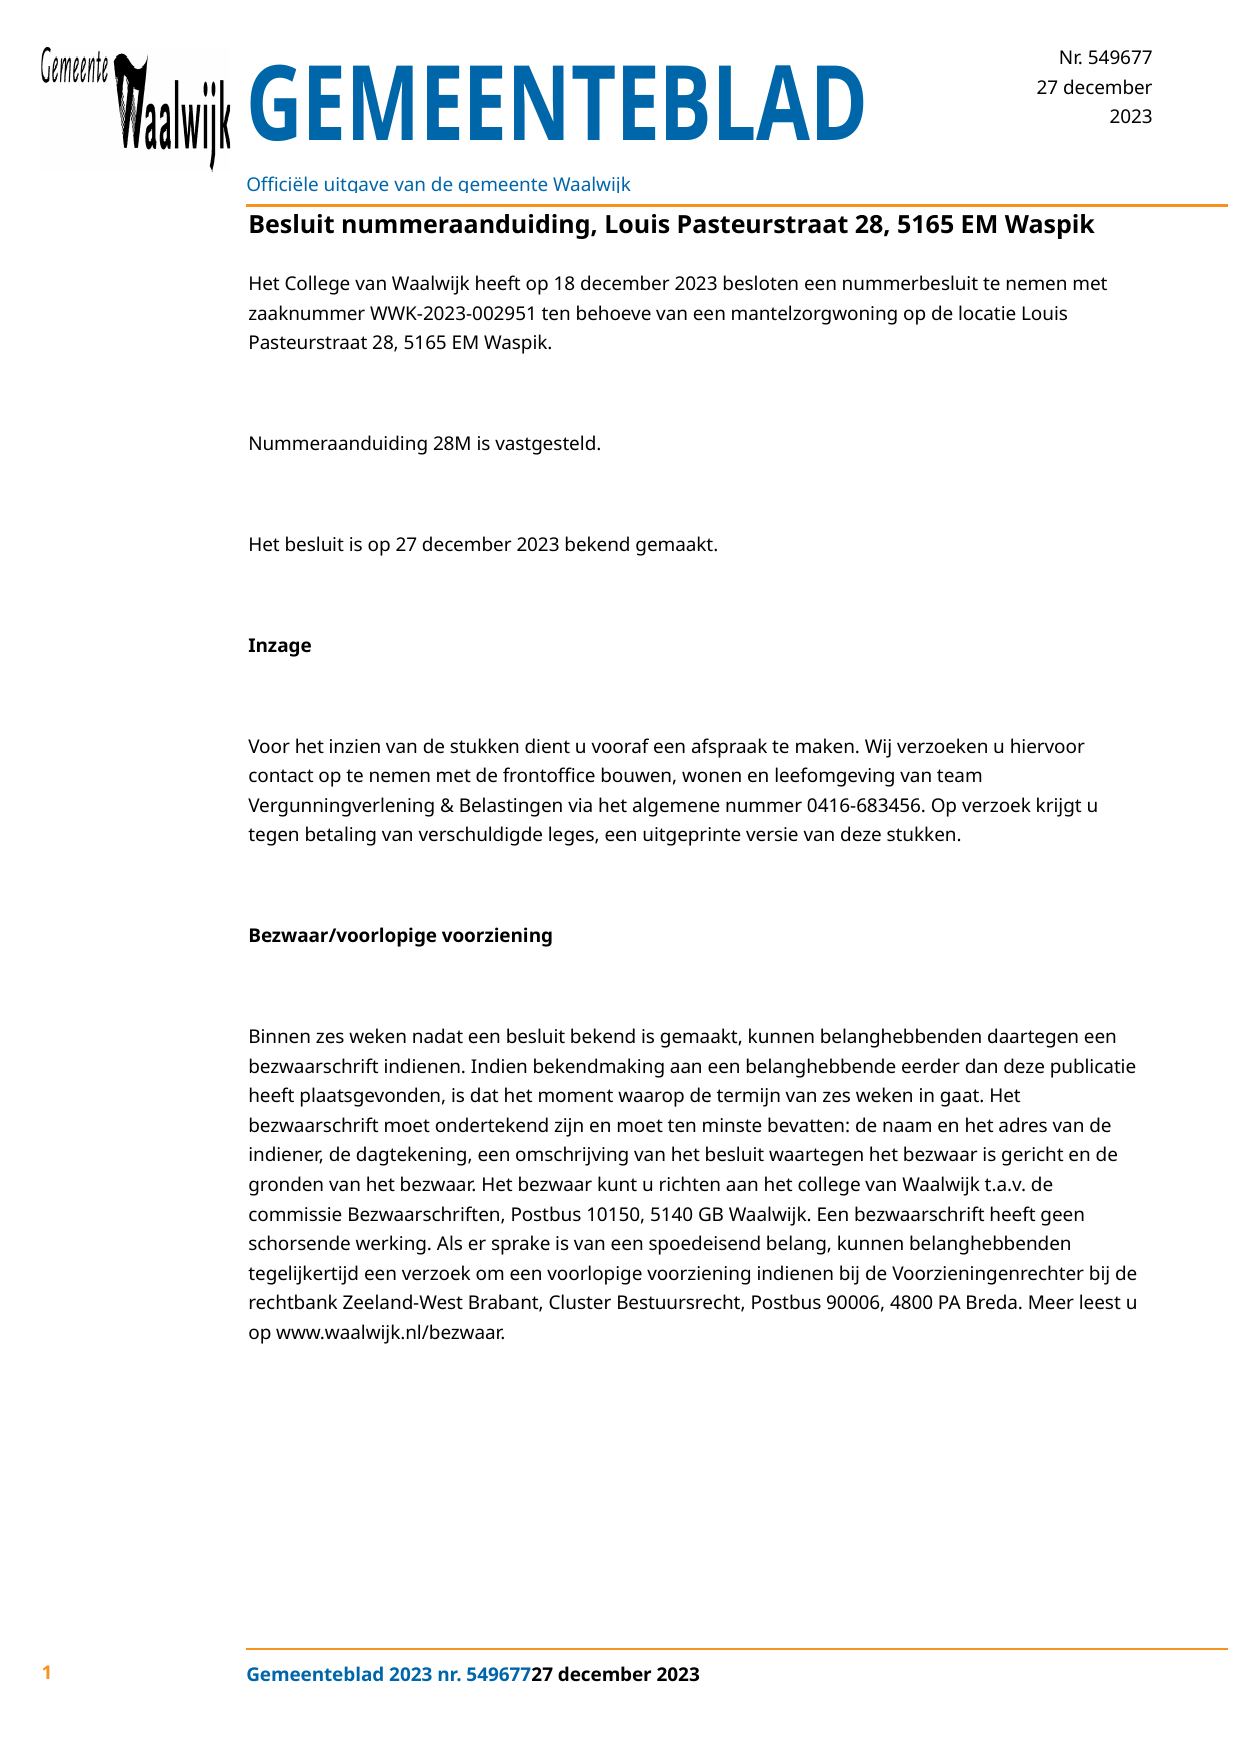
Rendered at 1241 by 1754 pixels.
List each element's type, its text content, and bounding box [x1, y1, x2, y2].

text Inzage [248, 632, 1152, 658]
text Bezwaar/voorlopige voorziening [248, 922, 1152, 948]
text Binnen zes weken nadat een besluit bekend is gemaakt, kunnen belanghebbenden daartegen een bezwaarschrift indienen. Indien bekendmaking aan een belanghebbende eerder dan deze publicatie heeft plaatsgevonden, is dat het moment waarop de termijn van zes weken in gaat. Het bezwaarschrift moet ondertekend zijn en moet ten minste bevatten: de naam en het adres van de indiener, de dagtekening, een omschrijving van het besluit waartegen het bezwaar is gericht en de gronden van het bezwaar. Het bezwaar kunt u richten aan het college van Waalwijk t.a.v. de commissie Bezwaarschriften, Postbus 10150, 5140 GB Waalwijk. Een bezwaarschrift heeft geen schorsende werking. Als er sprake is van een spoedeisend belang, kunnen belanghebbenden tegelijkertijd een verzoek om een voorlopige voorziening indienen bij de Voorzieningenrechter bij de rechtbank Zeeland-West Brabant, Cluster Bestuursrecht, Postbus 90006, 4800 PA Breda. Meer leest u op www.waalwijk.nl/bezwaar. [248, 1023, 1152, 1345]
text Het College van Waalwijk heeft op 18 december 2023 besloten een nummerbesluit te nemen met zaaknummer WWK-2023-002951 ten behoeve van een mantelzorgwoning op de locatie Louis Pasteurstraat 28, 5165 EM Waspik. [248, 270, 1152, 355]
text Besluit nummeraanduiding, Louis Pasteurstraat 28, 5165 EM Waspik [248, 207, 1152, 241]
text Voor het inzien van de stukken dient u vooraf een afspraak te maken. Wij verzoeken u hiervoor contact op te nemen met de frontoffice bouwen, wonen en leefomgeving van team Vergunningverlening & Belastingen via het algemene nummer 0416-683456. Op verzoek krijgt u tegen betaling van verschuldigde leges, een uitgeprinte versie van deze stukken. [248, 733, 1152, 847]
picture [41, 47, 231, 172]
text Nummeraanduiding 28M is vastgesteld. [248, 430, 1152, 456]
text Het besluit is op 27 december 2023 bekend gemaakt. [248, 531, 1152, 557]
